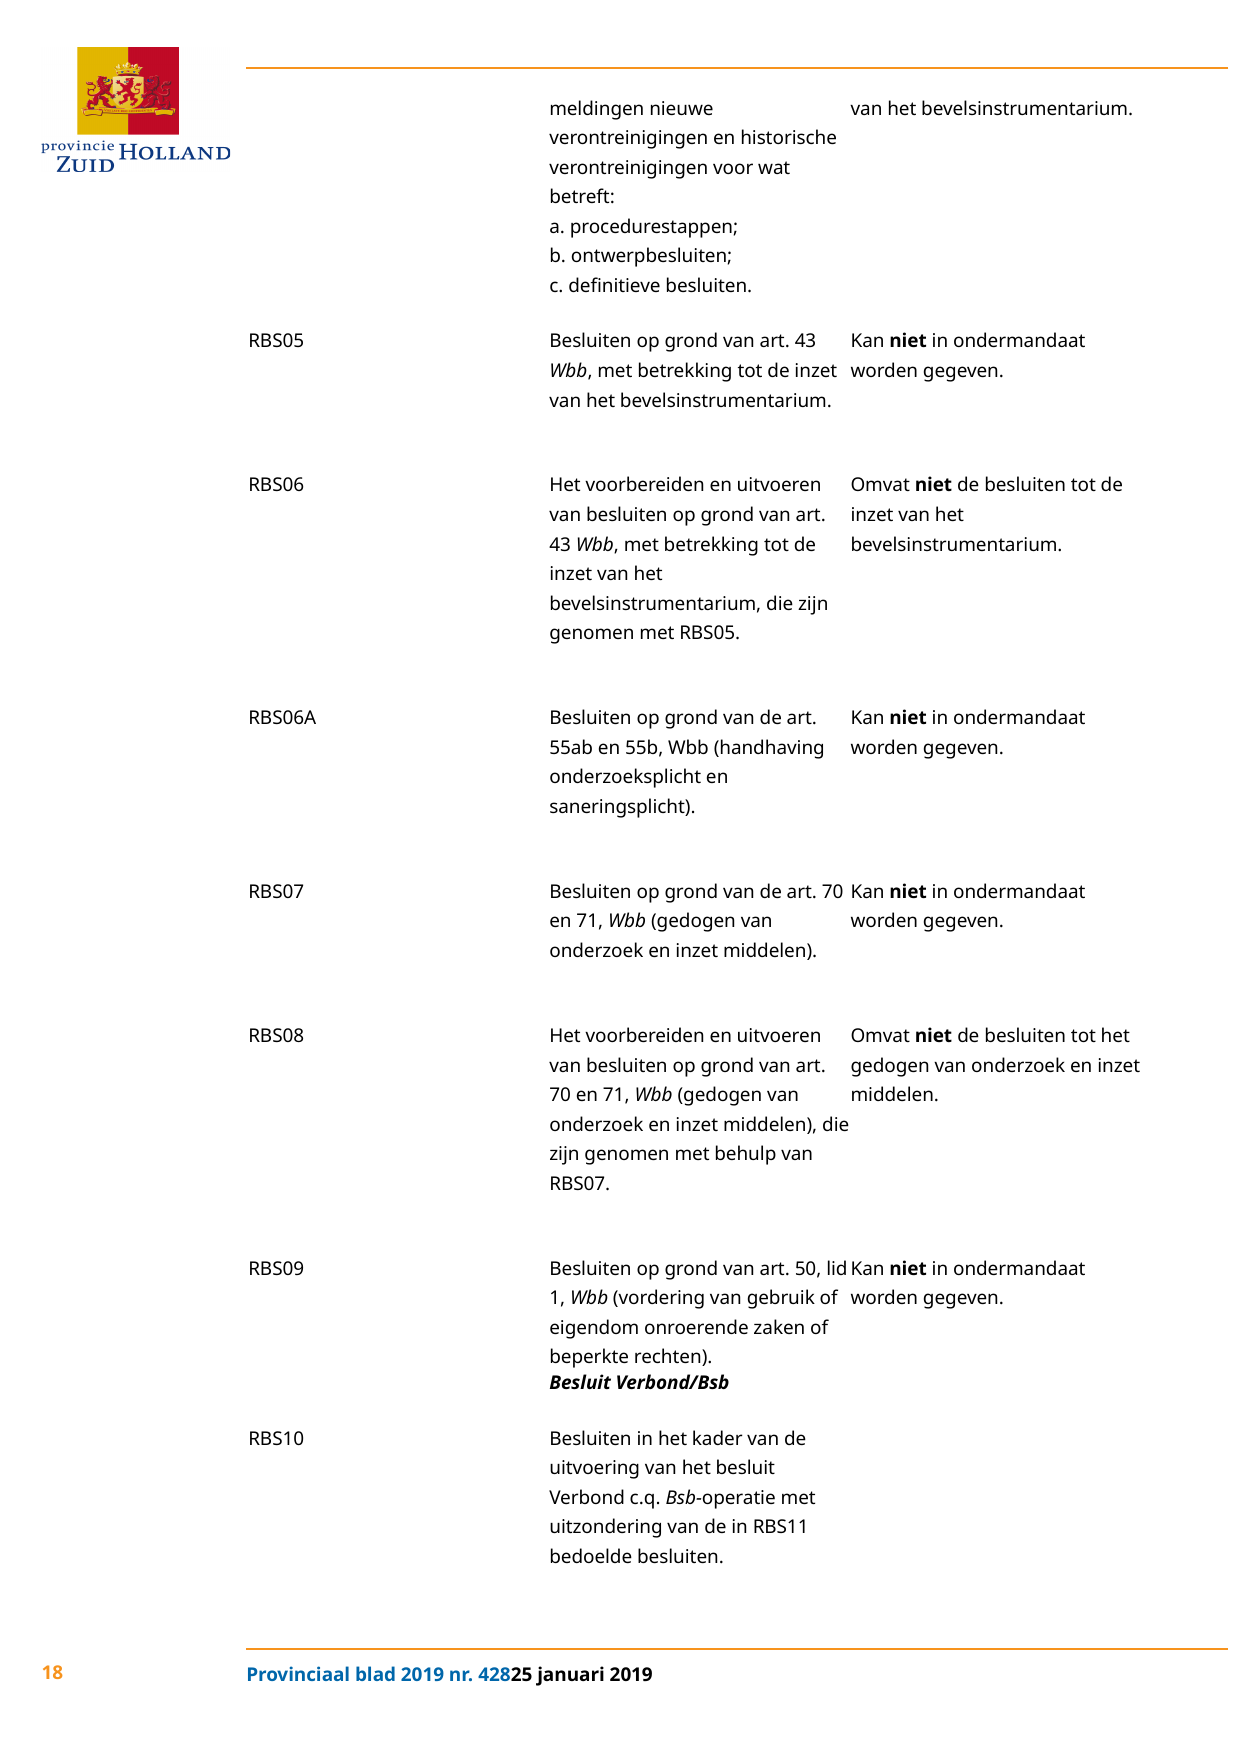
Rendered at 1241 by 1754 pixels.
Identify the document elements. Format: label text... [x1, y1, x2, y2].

table_cell Het voorbereiden en uitvoeren van besluiten op grond van art. 43 Wbb, met betrekking tot de inzet van het bevelsinstrumentarium, die zijn genomen met RBS05. [549, 442, 850, 675]
table_cell Omvat niet de besluiten tot het gedogen van onderzoek en inzet middelen. [850, 993, 1152, 1225]
picture [41, 47, 231, 172]
table_cell Omvat niet de besluiten tot de inzet van het bevelsinstrumentarium. [850, 442, 1152, 675]
table_cell Besluiten op grond van art. 50, lid 1, Wbb (vordering van gebruik of eigendom onroerende zaken of beperkte rechten). [549, 1225, 850, 1369]
table_cell RBS06 [248, 442, 549, 675]
table_cell Besluiten op grond van de art. 55ab en 55b, Wbb (handhaving onderzoeksplicht en saneringsplicht). [549, 675, 850, 848]
table_cell Kan niet in ondermandaat worden gegeven. [850, 849, 1152, 993]
table_cell RBS10 [248, 1395, 549, 1598]
table_cell [850, 1370, 1152, 1395]
table_cell Besluiten in het kader van de uitvoering van het besluit Verbond c.q. Bsb-operatie met uitzondering van de in RBS11 bedoelde besluiten. [549, 1395, 850, 1598]
table_cell Kan niet in ondermandaat worden gegeven. [850, 1225, 1152, 1369]
table_cell meldingen nieuwe verontreinigingen en historische verontreinigingen voor wat betreft: a. procedurestappen; b. ontwerpbesluiten; c. definitieve besluiten. [549, 95, 850, 298]
table_cell [248, 1370, 549, 1395]
table_cell RBS08 [248, 993, 549, 1225]
table_cell Besluit Verbond/Bsb [549, 1370, 850, 1395]
table_cell RBS05 [248, 298, 549, 442]
table_cell Besluiten op grond van de art. 70 en 71, Wbb (gedogen van onderzoek en inzet middelen). [549, 849, 850, 993]
table_cell [850, 1395, 1152, 1598]
table_cell Besluiten op grond van art. 43 Wbb, met betrekking tot de inzet van het bevelsinstrumentarium. [549, 298, 850, 442]
table_cell Het voorbereiden en uitvoeren van besluiten op grond van art. 70 en 71, Wbb (gedogen van onderzoek en inzet middelen), die zijn genomen met behulp van RBS07. [549, 993, 850, 1225]
table_cell van het bevelsinstrumentarium. [850, 95, 1152, 298]
table_cell Kan niet in ondermandaat worden gegeven. [850, 675, 1152, 848]
table_cell RBS07 [248, 849, 549, 993]
table_cell Kan niet in ondermandaat worden gegeven. [850, 298, 1152, 442]
table_cell [248, 95, 549, 298]
table_cell RBS06A [248, 675, 549, 848]
table_cell RBS09 [248, 1225, 549, 1369]
